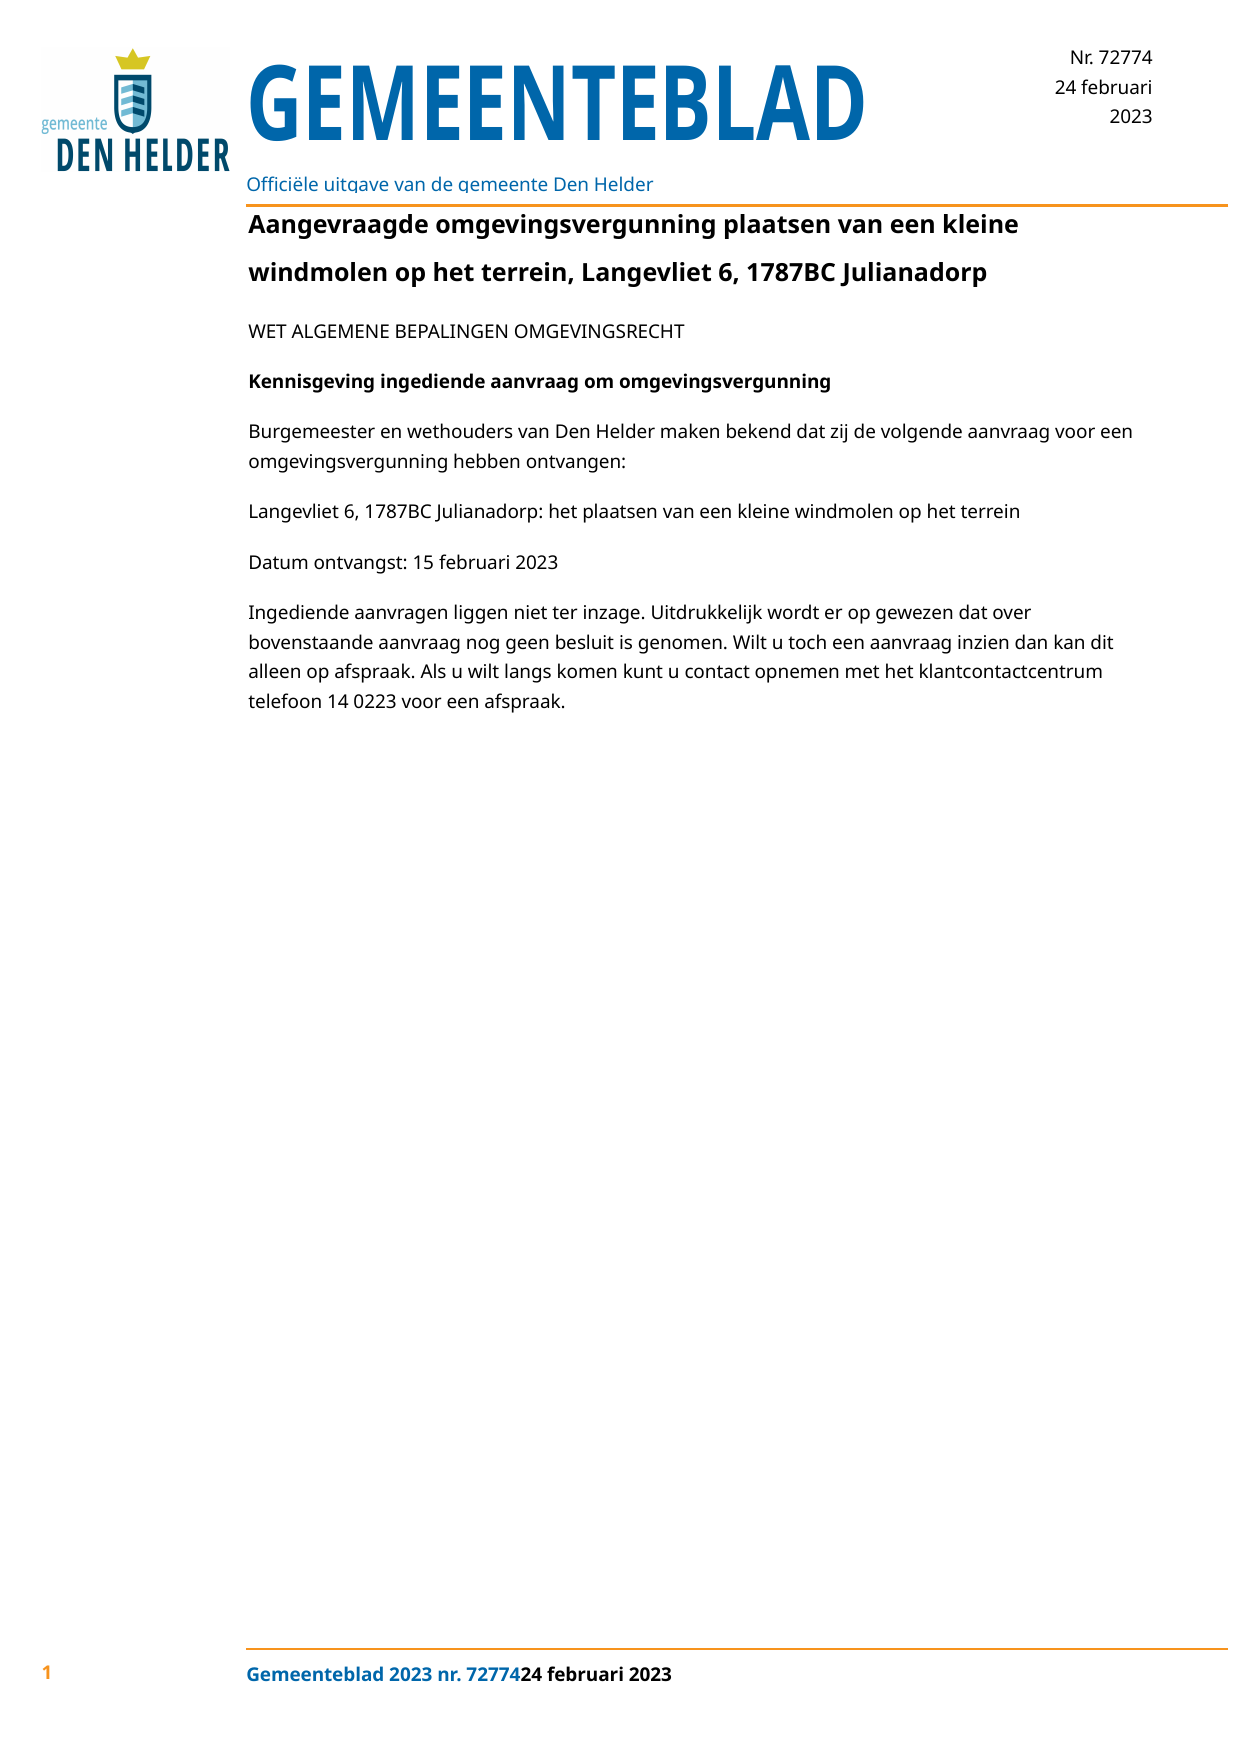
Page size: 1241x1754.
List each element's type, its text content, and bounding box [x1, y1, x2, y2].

picture [182, 144, 187, 165]
text Langevliet 6, 1787BC Julianadorp: het plaatsen van een kleine windmolen op het terrein [248, 499, 1152, 524]
picture [63, 144, 68, 165]
text WET ALGEMENE BEPALINGEN OMGEVINGSRECHT [248, 318, 1152, 344]
picture [41, 47, 231, 172]
text Datum ontvangst: 15 februari 2023 [248, 549, 1152, 575]
picture [220, 160, 224, 172]
text Aangevraagde omgevingsvergunning plaatsen van een kleine windmolen op het terrein, Langevliet 6, 1787BC Julianadorp [248, 207, 1152, 288]
text Ingediende aanvragen liggen niet ter inzage. Uitdrukkelijk wordt er op gewezen dat over bovenstaande aanvraag nog geen besluit is genomen. Wilt u toch een aanvraag inzien dan kan dit alleen op afspraak. Als u wilt langs komen kunt u contact opnemen met het klantcontactcentrum telefoon 14 0223 voor een afspraak. [248, 599, 1152, 714]
text Kennisgeving ingediende aanvraag om omgevingsvergunning [248, 368, 1152, 394]
picture [100, 154, 106, 172]
text Burgemeester en wethouders van Den Helder maken bekend dat zij de volgende aanvraag voor een omgevingsvergunning hebben ontvangen: [248, 419, 1152, 474]
picture [130, 157, 135, 172]
